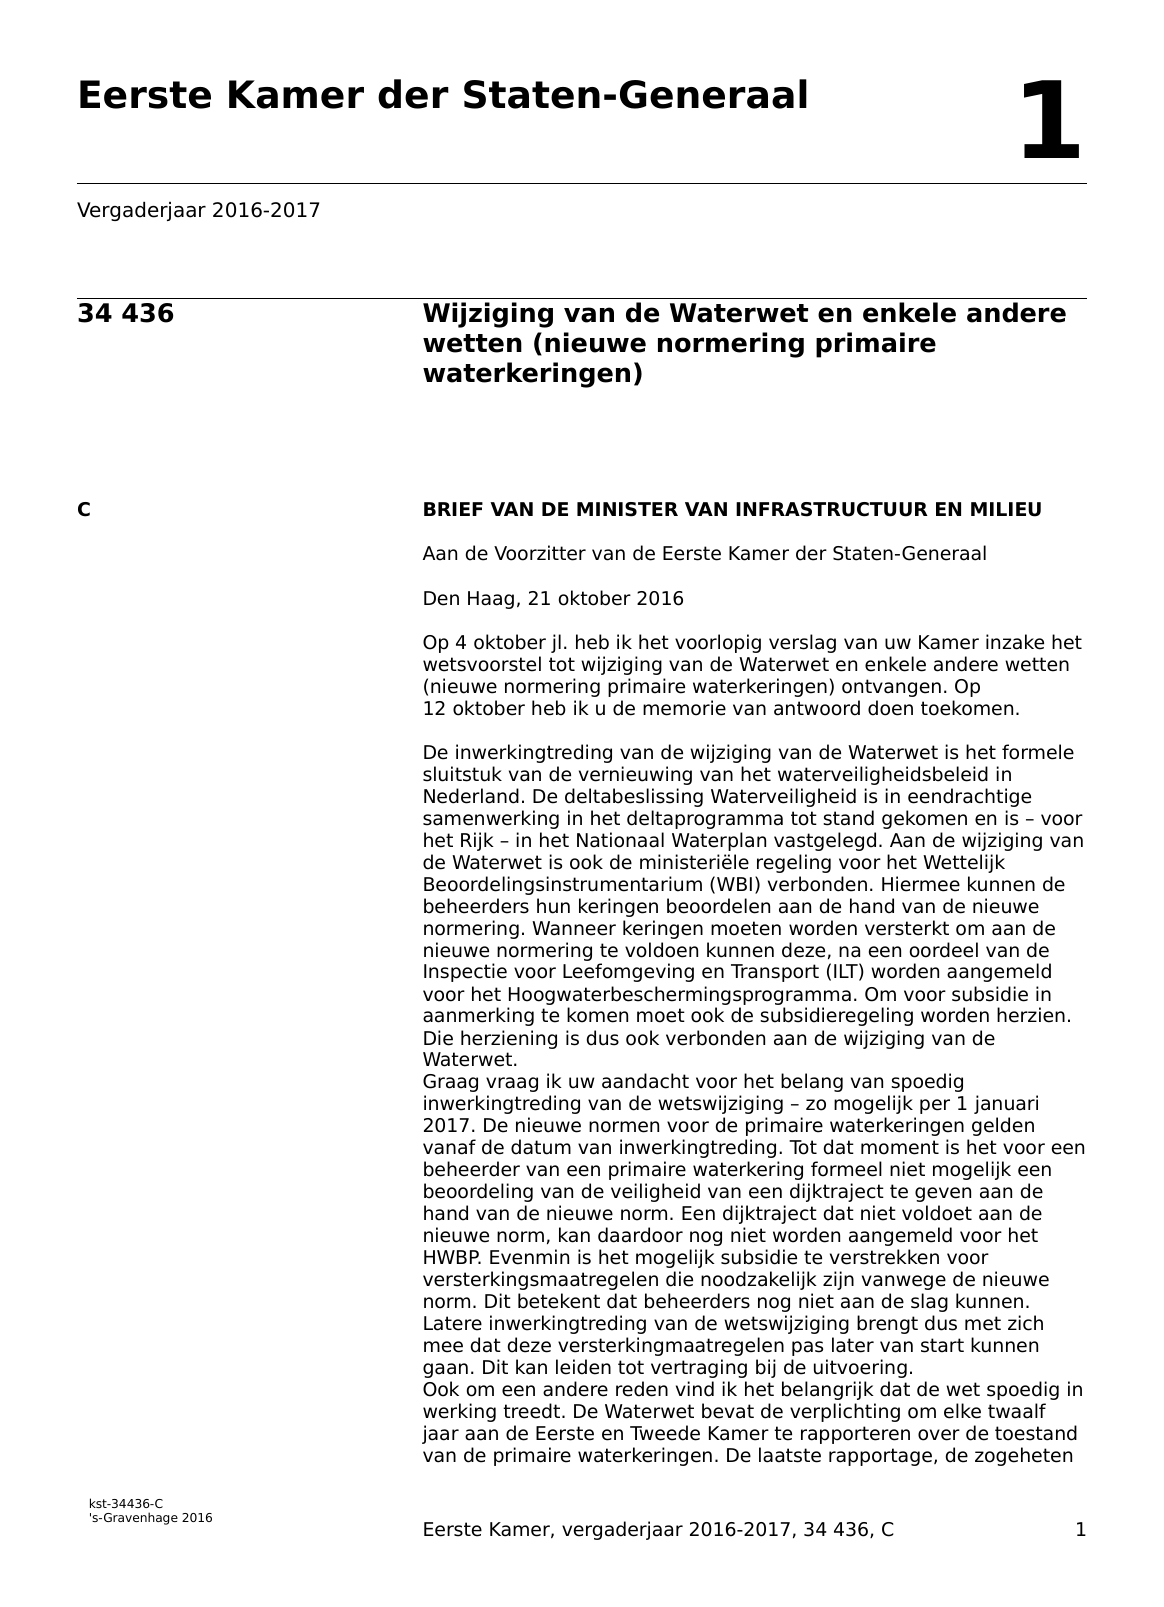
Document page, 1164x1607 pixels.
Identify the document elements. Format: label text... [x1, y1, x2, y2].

text Op 4 oktober jl. heb ik het voorlopig verslag van uw Kamer inzake het wetsvoorstel tot wijziging van de Waterwet en enkele andere wetten (nieuwe normering primaire waterkeringen) ontvangen. Op 12 oktober heb ik u de memorie van antwoord doen toekomen. [422, 632, 1087, 719]
table_header 1 [886, 59, 1087, 183]
table_header Eerste Kamer der Staten-Generaal [77, 59, 886, 183]
subtitle C BRIEF VAN DE MINISTER VAN INFRASTRUCTUUR EN MILIEU [77, 499, 1087, 521]
text Aan de Voorzitter van de Eerste Kamer der Staten-Generaal [422, 543, 1087, 565]
text Den Haag, 21 oktober 2016 [422, 587, 1087, 609]
table_cell Vergaderjaar 2016-2017 [77, 184, 1087, 298]
text Graag vraag ik uw aandacht voor het belang van spoedig inwerkingtreding van de wetswijziging – zo mogelijk per 1 januari 2017. De nieuwe normen voor de primaire waterkeringen gelden vanaf de datum van inwerkingtreding. Tot dat moment is het voor een beheerder van een primaire waterkering formeel niet mogelijk een beoordeling van de veiligheid van een dijktraject te geven aan de hand van de nieuwe norm. Een dijktraject dat niet voldoet aan de nieuwe norm, kan daardoor nog niet worden aangemeld voor het HWBP. Evenmin is het mogelijk subsidie te verstrekken voor versterkingsmaatregelen die noodzakelijk zijn vanwege de nieuwe norm. Dit betekent dat beheerders nog niet aan de slag kunnen. Latere inwerkingtreding van de wetswijziging brengt dus met zich mee dat deze versterkingmaatregelen pas later van start kunnen gaan. Dit kan leiden tot vertraging bij de uitvoering. [422, 1071, 1087, 1379]
text Ook om een andere reden vind ik het belangrijk dat de wet spoedig in werking treedt. De Waterwet bevat de verplichting om elke twaalf jaar aan de Eerste en Tweede Kamer te rapporteren over de toestand van de primaire waterkeringen. De laatste rapportage, de zogeheten [422, 1379, 1087, 1467]
subtitle 34 436 Wijziging van de Waterwet en enkele andere wetten (nieuwe normering primaire waterkeringen) [77, 299, 1087, 388]
text kst-34436-C [88, 1497, 323, 1511]
text 's-Gravenhage 2016 [88, 1511, 323, 1525]
text De inwerkingtreding van de wijziging van de Waterwet is het formele sluitstuk van de vernieuwing van het waterveiligheidsbeleid in Nederland. De deltabeslissing Waterveiligheid is in eendrachtige samenwerking in het deltaprogramma tot stand gekomen en is – voor het Rijk – in het Nationaal Waterplan vastgelegd. Aan de wijziging van de Waterwet is ook de ministeriële regeling voor het Wettelijk Beoordelingsinstrumentarium (WBI) verbonden. Hiermee kunnen de beheerders hun keringen beoordelen aan de hand van de nieuwe normering. Wanneer keringen moeten worden versterkt om aan de nieuwe normering te voldoen kunnen deze, na een oordeel van de Inspectie voor Leefomgeving en Transport (ILT) worden aangemeld voor het Hoogwaterbeschermingsprogramma. Om voor subsidie in aanmerking te komen moet ook de subsidieregeling worden herzien. Die herziening is dus ook verbonden aan de wijziging van de Waterwet. [422, 742, 1087, 1071]
